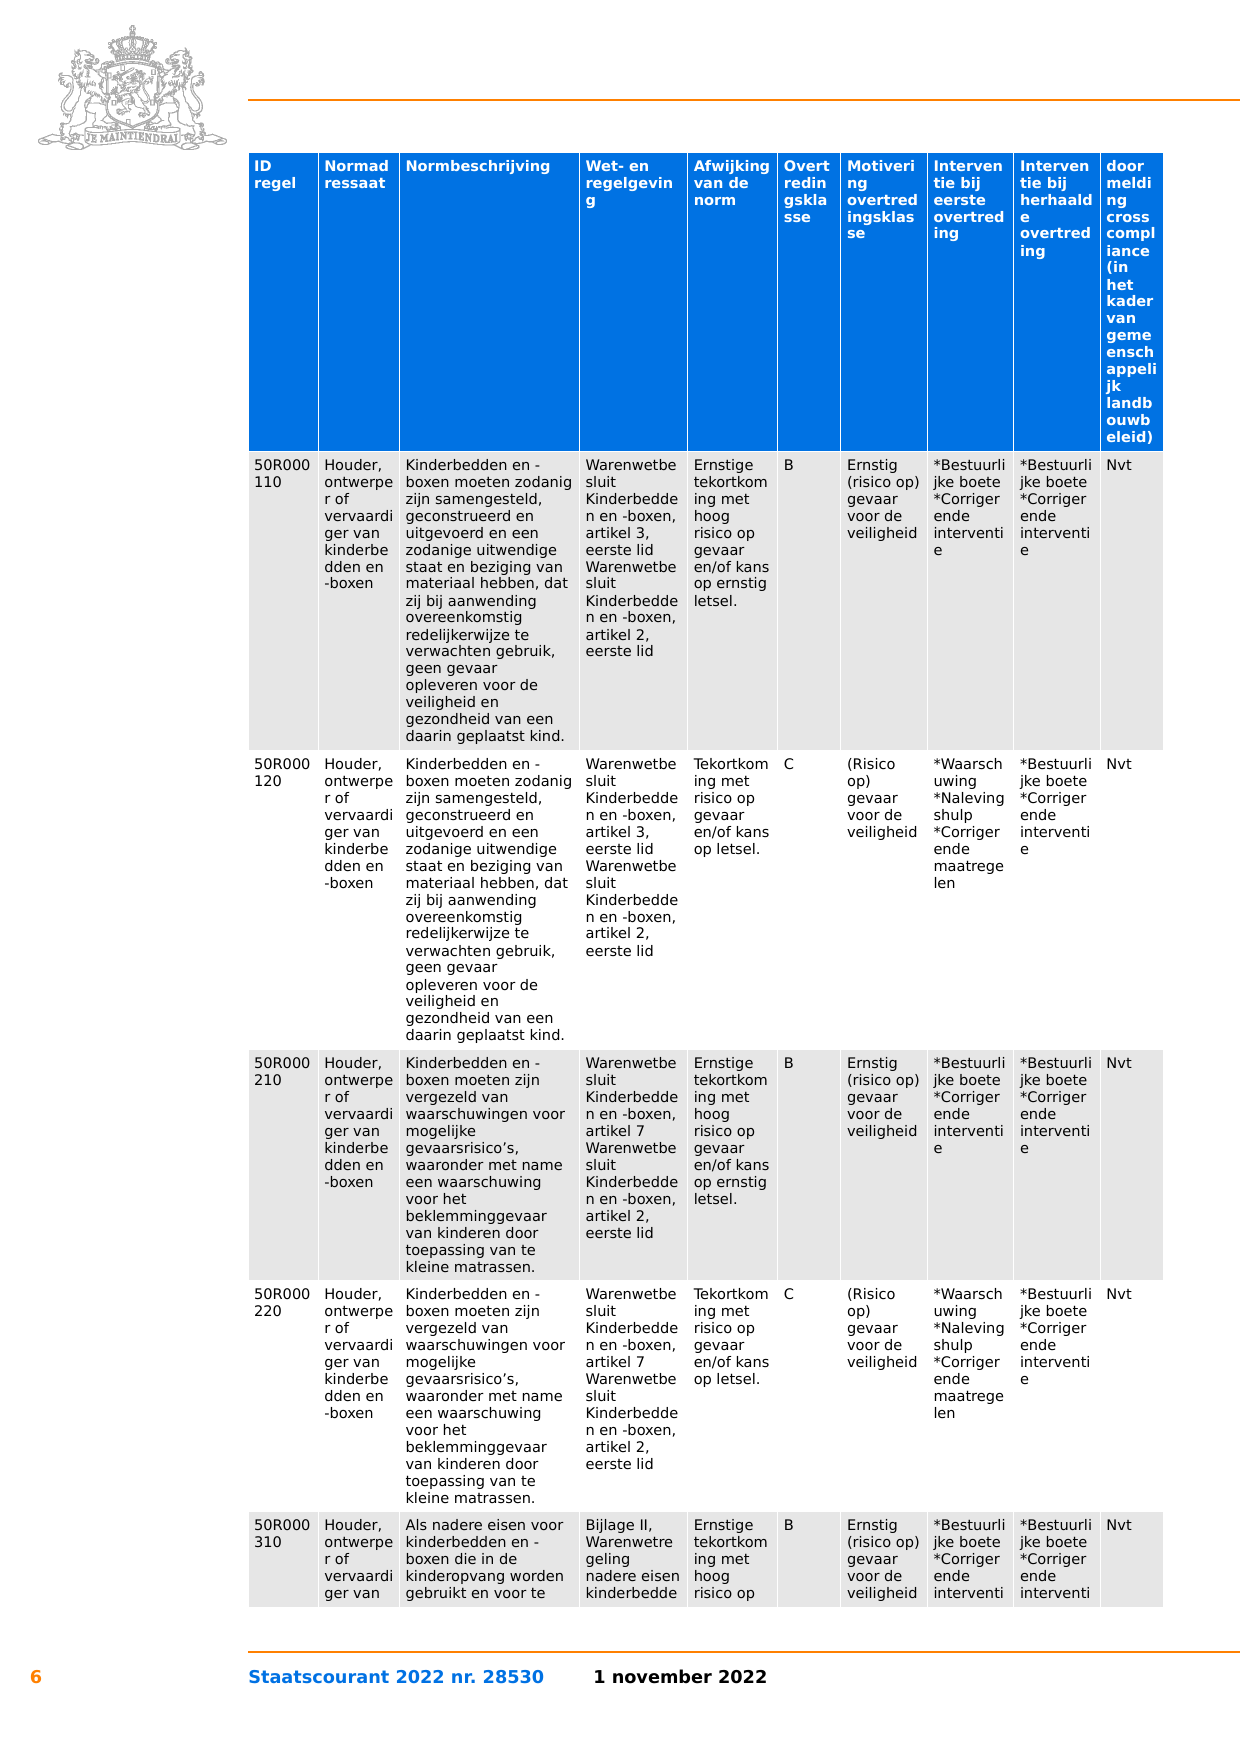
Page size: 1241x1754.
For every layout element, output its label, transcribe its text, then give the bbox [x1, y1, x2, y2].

table_cell *Bestuurlijke boete *Corrigerende interventie [1014, 751, 1100, 1049]
table_cell B [778, 452, 840, 750]
table_cell Ernstig (risico op) gevaar voor de veiligheid [841, 1050, 927, 1280]
table_cell Ernstig (risico op) gevaar voor de veiligheid [841, 1512, 927, 1607]
table_cell Ernstige tekortkoming met hoog risico op gevaar en/of kans op ernstig letsel. [688, 452, 777, 750]
table_cell *Bestuurlijke boete *Corrigerende interventie [1014, 1050, 1100, 1280]
table_cell Ernstige tekortkoming met hoog risico op gevaar en/of kans op ernstig letsel. [688, 1050, 777, 1280]
table_header Normbeschrijving [400, 153, 579, 451]
table_header Interventie bij herhaalde overtreding [1014, 153, 1100, 451]
table_cell *Waarschuwing *Nalevingshulp *Corrigerende maatregelen [928, 1281, 1013, 1511]
table_cell Kinderbedden en -boxen moeten zijn vergezeld van waarschuwingen voor mogelijke gevaarsrisico’s, waaronder met name een waarschuwing voor het beklemminggevaar van kinderen door toepassing van te kleine matrassen. [400, 1050, 579, 1280]
table_cell Ernstige tekortkoming met hoog risico op [688, 1512, 777, 1607]
table_cell 50R000220 [249, 1281, 318, 1511]
table_cell Houder, ontwerper of vervaardiger van [319, 1512, 399, 1607]
table_cell 50R000310 [249, 1512, 318, 1607]
table_header Normadressaat [319, 153, 399, 451]
table_cell B [778, 1512, 840, 1607]
table_cell *Bestuurlijke boete *Corrigerende interventie [928, 452, 1013, 750]
table_cell *Waarschuwing *Nalevingshulp *Corrigerende maatregelen [928, 751, 1013, 1049]
table_cell Nvt [1101, 1512, 1163, 1607]
table_cell *Bestuurlijke boete *Corrigerende interventie [928, 1050, 1013, 1280]
table_header ID regel [249, 153, 318, 451]
table_cell Als nadere eisen voor kinderbedden en -boxen die in de kinderopvang worden gebruikt en voor te [400, 1512, 579, 1607]
table_cell Nvt [1101, 1050, 1163, 1280]
table_cell Tekortkoming met risico op gevaar en/of kans op letsel. [688, 1281, 777, 1511]
table_cell Houder, ontwerper of vervaardiger van kinderbedden en -boxen [319, 1050, 399, 1280]
table_cell (Risico op) gevaar voor de veiligheid [841, 751, 927, 1049]
table_cell *Bestuurlijke boete *Corrigerende interventie [1014, 452, 1100, 750]
table_header Wet- en regelgeving [580, 153, 687, 451]
table_cell Tekortkoming met risico op gevaar en/of kans op letsel. [688, 751, 777, 1049]
table_cell *Bestuurlijke boete *Corrigerende interventi [1014, 1512, 1100, 1607]
table_cell Warenwetbesluit Kinderbedden en -boxen, artikel 7 Warenwetbesluit Kinderbedden en -boxen, artikel 2, eerste lid [580, 1281, 687, 1511]
table_cell Kinderbedden en -boxen moeten zodanig zijn samengesteld, geconstrueerd en uitgevoerd en een zodanige uitwendige staat en beziging van materiaal hebben, dat zij bij aanwending overeenkomstig redelijkerwijze te verwachten gebruik, geen gevaar opleveren voor de veiligheid en gezondheid van een daarin geplaatst kind. [400, 452, 579, 750]
table_cell Houder, ontwerper of vervaardiger van kinderbedden en -boxen [319, 1281, 399, 1511]
table_cell C [778, 751, 840, 1049]
table_cell C [778, 1281, 840, 1511]
table_cell Nvt [1101, 1281, 1163, 1511]
table_cell (Risico op) gevaar voor de veiligheid [841, 1281, 927, 1511]
table_cell *Bestuurlijke boete *Corrigerende interventi [928, 1512, 1013, 1607]
table_cell *Bestuurlijke boete *Corrigerende interventie [1014, 1281, 1100, 1511]
table_header doormelding cross compliance (in het kader van gemeenschappelijk landbouwbeleid) [1101, 153, 1163, 451]
table_cell Kinderbedden en -boxen moeten zodanig zijn samengesteld, geconstrueerd en uitgevoerd en een zodanige uitwendige staat en beziging van materiaal hebben, dat zij bij aanwending overeenkomstig redelijkerwijze te verwachten gebruik, geen gevaar opleveren voor de veiligheid en gezondheid van een daarin geplaatst kind. [400, 751, 579, 1049]
table_cell Bijlage II, Warenwetregeling nadere eisen kinderbedde [580, 1512, 687, 1607]
table_header Overtredingsklasse [778, 153, 840, 451]
table_cell Houder, ontwerper of vervaardiger van kinderbedden en -boxen [319, 751, 399, 1049]
table_cell 50R000110 [249, 452, 318, 750]
table_cell Nvt [1101, 452, 1163, 750]
table_cell Warenwetbesluit Kinderbedden en -boxen, artikel 3, eerste lid Warenwetbesluit Kinderbedden en -boxen, artikel 2, eerste lid [580, 751, 687, 1049]
table_cell 50R000120 [249, 751, 318, 1049]
table_cell Warenwetbesluit Kinderbedden en -boxen, artikel 3, eerste lid Warenwetbesluit Kinderbedden en -boxen, artikel 2, eerste lid [580, 452, 687, 750]
picture [38, 25, 227, 150]
table_header Motivering overtredingsklasse [841, 153, 927, 451]
table_cell 50R000210 [249, 1050, 318, 1280]
table_cell Kinderbedden en -boxen moeten zijn vergezeld van waarschuwingen voor mogelijke gevaarsrisico’s, waaronder met name een waarschuwing voor het beklemminggevaar van kinderen door toepassing van te kleine matrassen. [400, 1281, 579, 1511]
table_header Interventie bij eerste overtreding [928, 153, 1013, 451]
table_header Afwijking van de norm [688, 153, 777, 451]
table_cell Nvt [1101, 751, 1163, 1049]
table_cell Houder, ontwerper of vervaardiger van kinderbedden en -boxen [319, 452, 399, 750]
table_cell B [778, 1050, 840, 1280]
table_cell Ernstig (risico op) gevaar voor de veiligheid [841, 452, 927, 750]
table_cell Warenwetbesluit Kinderbedden en -boxen, artikel 7 Warenwetbesluit Kinderbedden en -boxen, artikel 2, eerste lid [580, 1050, 687, 1280]
